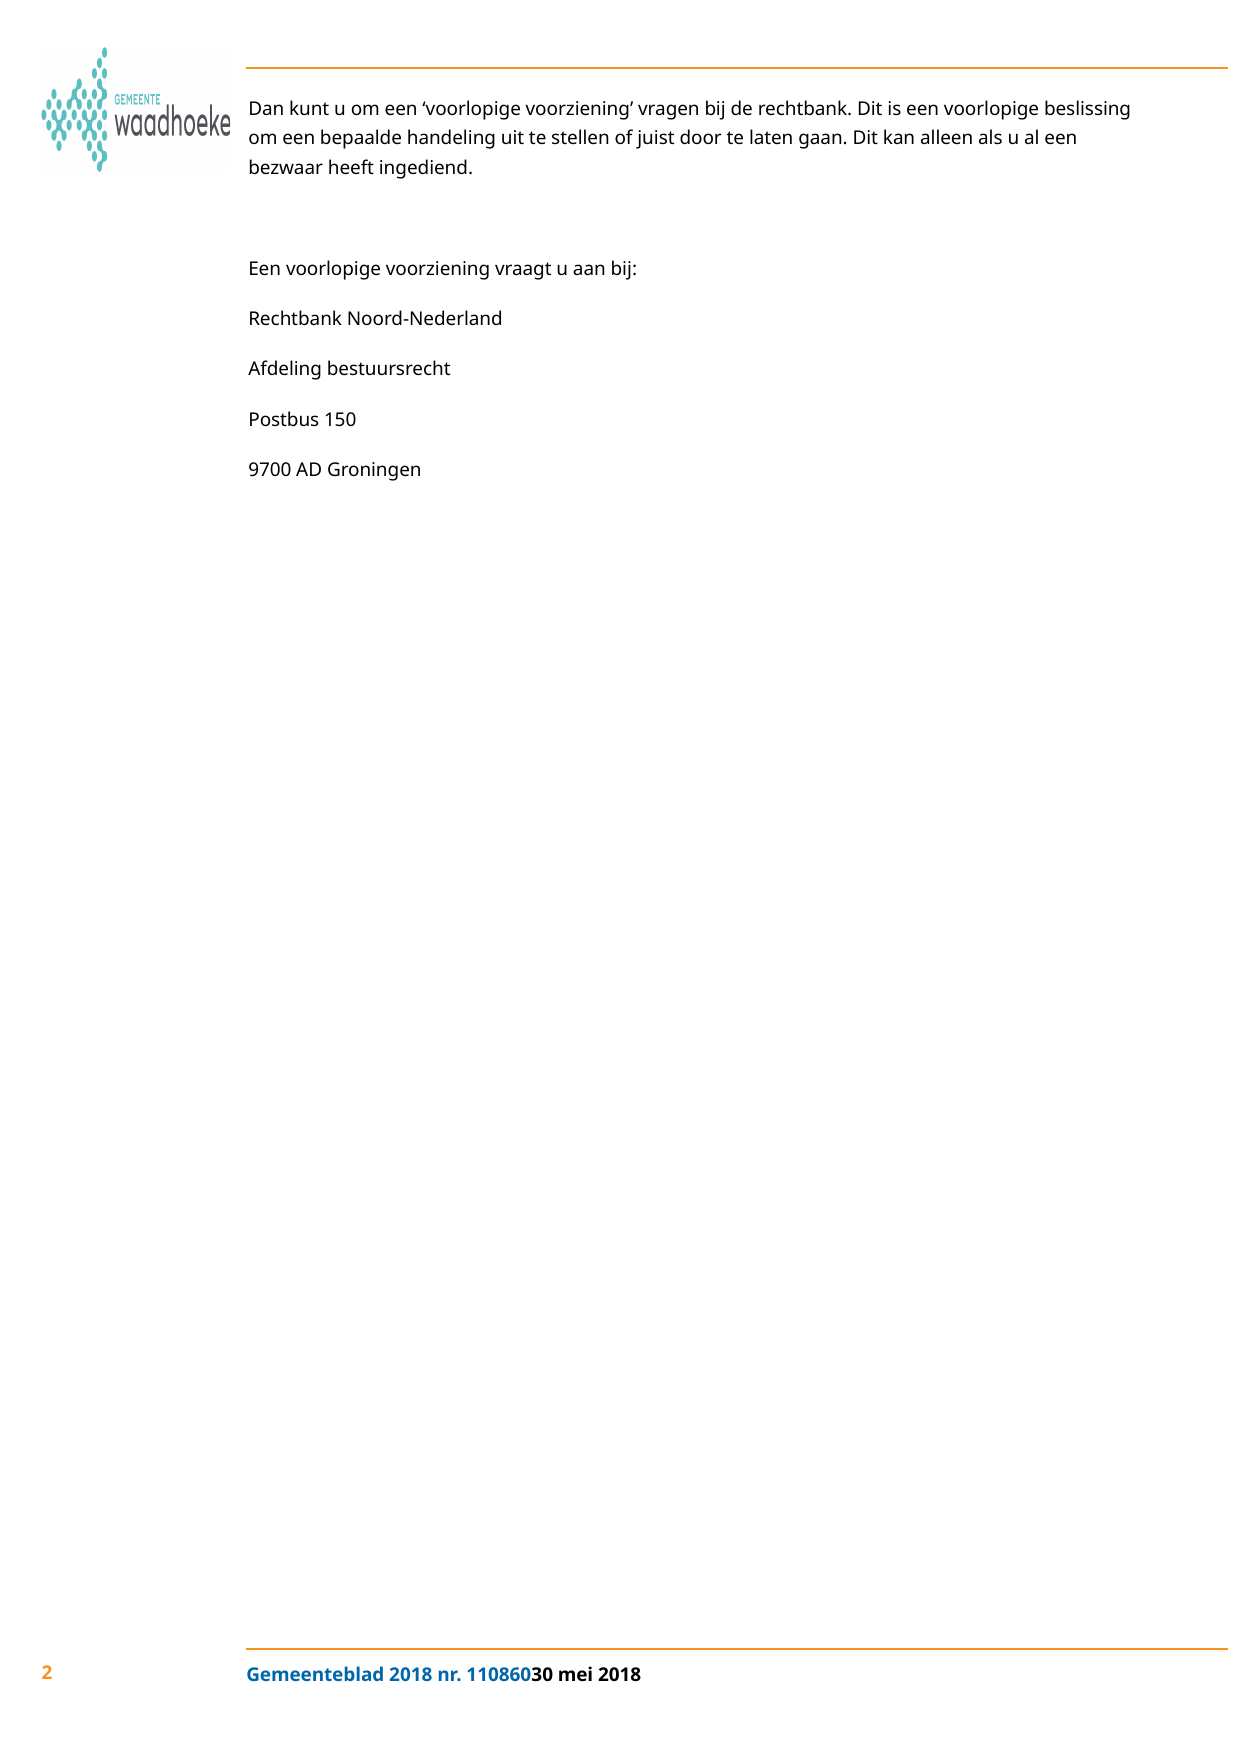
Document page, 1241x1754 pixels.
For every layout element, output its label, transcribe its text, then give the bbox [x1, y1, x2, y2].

text Afdeling bestuursrecht [248, 356, 1152, 381]
text Een voorlopige voorziening vraagt u aan bij: [248, 255, 1152, 281]
text Rechtbank Noord-Nederland [248, 305, 1152, 331]
text 9700 AD Groningen [248, 456, 1152, 482]
picture [41, 47, 231, 172]
text Postbus 150 [248, 406, 1152, 432]
text Dan kunt u om een ‘voorlopige voorziening’ vragen bij de rechtbank. Dit is een voorlopige beslissing om een bepaalde handeling uit te stellen of juist door te laten gaan. Dit kan alleen als u al een bezwaar heeft ingediend. [248, 95, 1152, 180]
